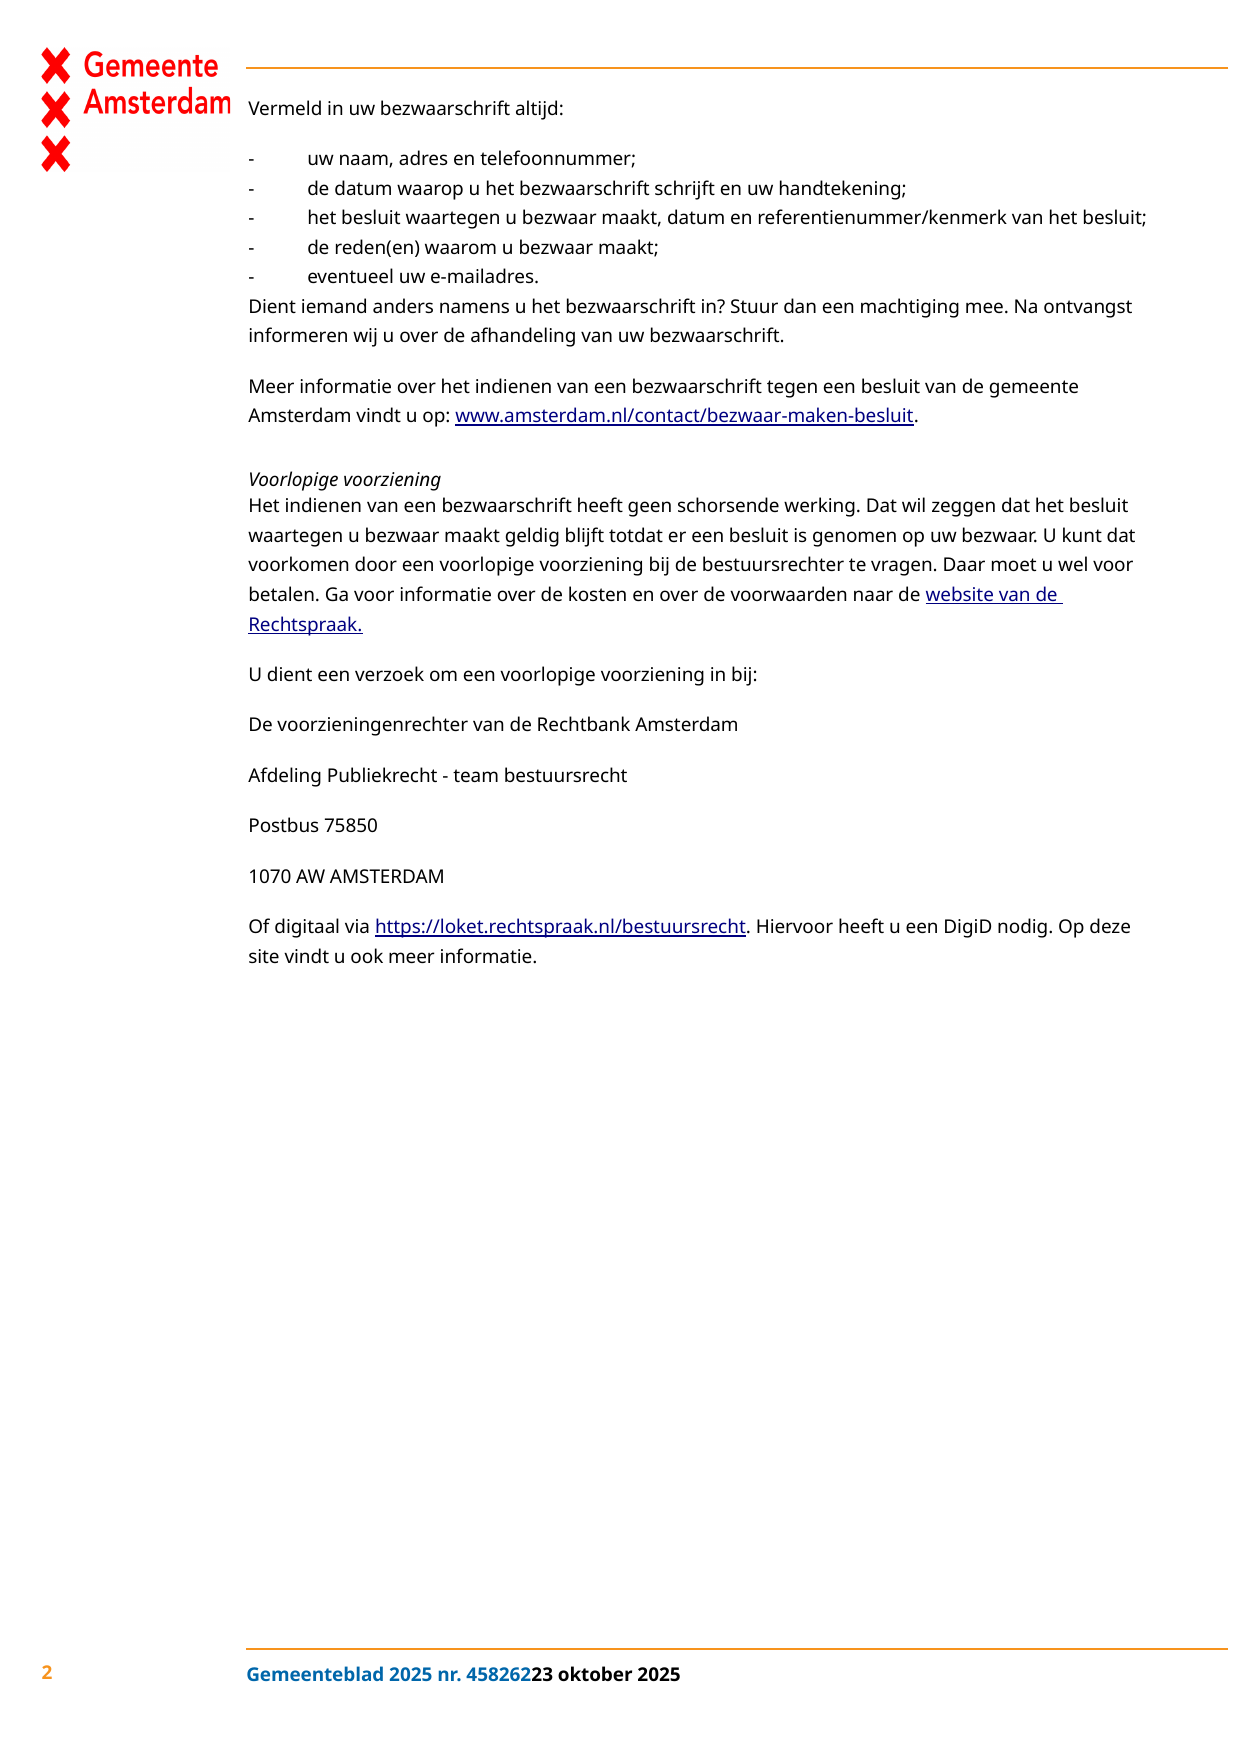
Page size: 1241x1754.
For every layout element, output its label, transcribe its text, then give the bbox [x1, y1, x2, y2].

text 1070 AW AMSTERDAM [248, 863, 1152, 888]
text Afdeling Publiekrecht - team bestuursrecht [248, 762, 1152, 788]
picture [41, 47, 231, 172]
text Meer informatie over het indienen van een bezwaarschrift tegen een besluit van de gemeente Amsterdam vindt u op: www.amsterdam.nl/contact/bezwaar-maken-besluit. [248, 373, 1152, 428]
text Postbus 75850 [248, 812, 1152, 838]
text Of digitaal via https://loket.rechtspraak.nl/bestuursrecht. Hiervoor heeft u een DigiD nodig. Op deze site vindt u ook meer informatie. [248, 913, 1152, 968]
list uw naam, adres en telefoonnummer; [248, 145, 1152, 171]
text De voorzieningenrechter van de Rechtbank Amsterdam [248, 712, 1152, 737]
text Het indienen van een bezwaarschrift heeft geen schorsende werking. Dat wil zeggen dat het besluit waartegen u bezwaar maakt geldig blijft totdat er een besluit is genomen op uw bezwaar. U kunt dat voorkomen door een voorlopige voorziening bij de bestuursrechter te vragen. Daar moet u wel voor betalen. Ga voor informatie over de kosten en over de voorwaarden naar de website van de Rechtspraak. [248, 492, 1152, 636]
text Dient iemand anders namens u het bezwaarschrift in? Stuur dan een machtiging mee. Na ontvangst informeren wij u over de afhandeling van uw bezwaarschrift. [248, 293, 1152, 348]
list het besluit waartegen u bezwaar maakt, datum en referentienummer/kenmerk van het besluit; [248, 204, 1152, 230]
list eventueel uw e-mailadres. [248, 263, 1152, 289]
text Vermeld in uw bezwaarschrift altijd: [248, 95, 1152, 121]
text Voorlopige voorziening [248, 467, 1152, 492]
list de reden(en) waarom u bezwaar maakt; [248, 234, 1152, 260]
list de datum waarop u het bezwaarschrift schrijft en uw handtekening; [248, 175, 1152, 201]
text U dient een verzoek om een voorlopige voorziening in bij: [248, 661, 1152, 687]
